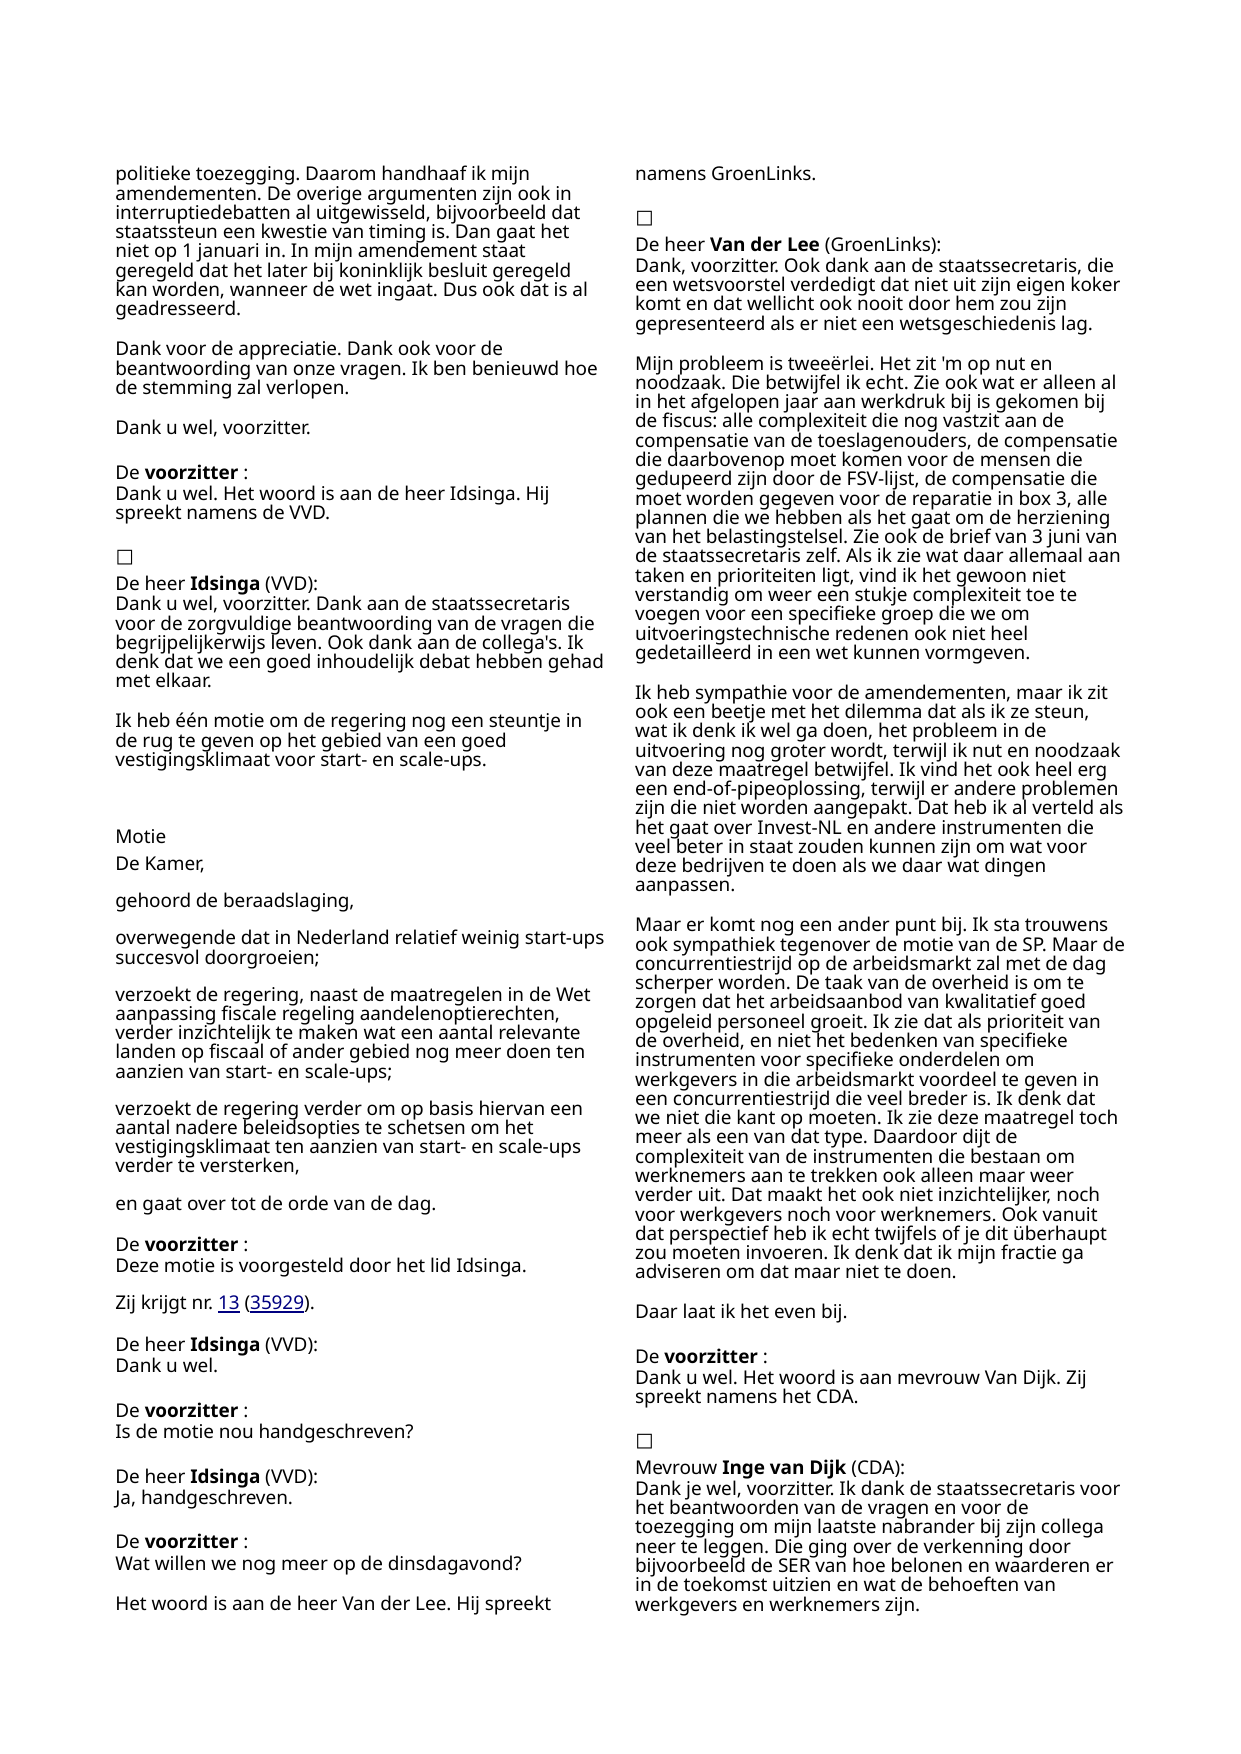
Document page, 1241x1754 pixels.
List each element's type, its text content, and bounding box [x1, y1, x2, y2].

text De voorzitter : [635, 1343, 1125, 1369]
text Mevrouw Inge van Dijk (CDA): [635, 1454, 1125, 1480]
text De voorzitter : [115, 1397, 605, 1423]
text Dank u wel, voorzitter. [115, 419, 605, 438]
text De voorzitter : [115, 459, 605, 484]
text Daar laat ik het even bij. [635, 1303, 1125, 1323]
text Ja, handgeschreven. [115, 1489, 605, 1508]
text De voorzitter : [115, 1529, 605, 1554]
text Ik heb één motie om de regering nog een steuntje in de rug te geven op het gebied van een goed vestigingsklimaat voor start- en scale-ups. [115, 712, 605, 770]
text De heer Idsinga (VVD): [115, 570, 605, 595]
text politieke toezegging. Daarom handhaaf ik mijn amendementen. De overige argumenten zijn ook in interruptiedebatten al uitgewisseld, bijvoorbeeld dat staatssteun een kwestie van timing is. Dan gaat het niet op 1 januari in. In mijn amendement staat geregeld dat het later bij koninklijk besluit geregeld kan worden, wanneer de wet ingaat. Dus ook dat is al geadresseerd. [115, 165, 605, 319]
text Het woord is aan de heer Van der Lee. Hij spreekt [115, 1594, 605, 1614]
text De heer Idsinga (VVD): [115, 1331, 605, 1357]
text Maar er komt nog een ander punt bij. Ik sta trouwens ook sympathiek tegenover de motie van de SP. Maar de concurrentiestrijd op de arbeidsmarkt zal met de dag scherper worden. De taak van de overheid is om te zorgen dat het arbeidsaanbod van kwalitatief goed opgeleid personeel groeit. Ik zie dat als prioriteit van de overheid, en niet het bedenken van specifieke instrumenten voor specifieke onderdelen om werkgevers in die arbeidsmarkt voordeel te geven in een concurrentiestrijd die veel breder is. Ik denk dat we niet die kant op moeten. Ik zie deze maatregel toch meer als een van dat type. Daardoor dijt de complexiteit van de instrumenten die bestaan om werknemers aan te trekken ook alleen maar weer verder uit. Dat maakt het ook niet inzichtelijker, noch voor werkgevers noch voor werknemers. Ook vanuit dat perspectief heb ik echt twijfels of je dit überhaupt zou moeten invoeren. Ik denk dat ik mijn fractie ga adviseren om dat maar niet te doen. [635, 916, 1125, 1283]
text Dank u wel. [115, 1357, 605, 1376]
text Is de motie nou handgeschreven? [115, 1423, 605, 1442]
text Mijn probleem is tweeërlei. Het zit 'm op nut en noodzaak. Die betwijfel ik echt. Zie ook wat er alleen al in het afgelopen jaar aan werkdruk bij is gekomen bij de fiscus: alle complexiteit die nog vastzit aan de compensatie van de toeslagenouders, de compensatie die daarbovenop moet komen voor de mensen die gedupeerd zijn door de FSV-lijst, de compensatie die moet worden gegeven voor de reparatie in box 3, alle plannen die we hebben als het gaat om de herziening van het belastingstelsel. Zie ook de brief van 3 juni van de staatssecretaris zelf. Als ik zie wat daar allemaal aan taken en prioriteiten ligt, vind ik het gewoon niet verstandig om weer een stukje complexiteit toe te voegen voor een specifieke groep die we om uitvoeringstechnische redenen ook niet heel gedetailleerd in een wet kunnen vormgeven. [635, 355, 1125, 663]
text De heer Van der Lee (GroenLinks): [635, 231, 1125, 257]
text Dank u wel. Het woord is aan de heer Idsinga. Hij spreekt namens de VVD. [115, 484, 605, 523]
text verzoekt de regering, naast de maatregelen in de Wet aanpassing fiscale regeling aandelenoptierechten, verder inzichtelijk te maken wat een aantal relevante landen op fiscaal of ander gebied nog meer doen ten aanzien van start- en scale-ups; [115, 986, 605, 1082]
text gehoord de beraadslaging, [115, 892, 605, 912]
text Ik heb sympathie voor de amendementen, maar ik zit ook een beetje met het dilemma dat als ik ze steun, wat ik denk ik wel ga doen, het probleem in de uitvoering nog groter wordt, terwijl ik nut en noodzaak van deze maatregel betwijfel. Ik vind het ook heel erg een end-of-pipeoplossing, terwijl er andere problemen zijn die niet worden aangepakt. Dat heb ik al verteld als het gaat over Invest-NL en andere instrumenten die veel beter in staat zouden kunnen zijn om wat voor deze bedrijven te doen als we daar wat dingen aanpassen. [635, 684, 1125, 896]
text Dank voor de appreciatie. Dank ook voor de beantwoording van onze vragen. Ik ben benieuwd hoe de stemming zal verlopen. [115, 340, 605, 398]
text Dank, voorzitter. Ook dank aan de staatssecretaris, die een wetsvoorstel verdedigt dat niet uit zijn eigen koker komt en dat wellicht ook nooit door hem zou zijn gepresenteerd als er niet een wetsgeschiedenis lag. [635, 257, 1125, 334]
text ⬜ [635, 1428, 1125, 1454]
text ⬜ [635, 205, 1125, 231]
text Dank u wel, voorzitter. Dank aan de staatssecretaris voor de zorgvuldige beantwoording van de vragen die begrijpelijkerwijs leven. Ook dank aan de collega's. Ik denk dat we een goed inhoudelijk debat hebben gehad met elkaar. [115, 595, 605, 692]
text ⬜ [115, 544, 605, 570]
text overwegende dat in Nederland relatief weinig start-ups succesvol doorgroeien; [115, 929, 605, 968]
text Dank u wel. Het woord is aan mevrouw Van Dijk. Zij spreekt namens het CDA. [635, 1369, 1125, 1408]
text Deze motie is voorgesteld door het lid Idsinga. [115, 1257, 605, 1276]
text namens GroenLinks. [635, 165, 1125, 184]
text verzoekt de regering verder om op basis hiervan een aantal nadere beleidsopties te schetsen om het vestigingsklimaat ten aanzien van start- en scale-ups verder te versterken, [115, 1100, 605, 1177]
text Dank je wel, voorzitter. Ik dank de staatssecretaris voor het beantwoorden van de vragen en voor de toezegging om mijn laatste nabrander bij zijn collega neer te leggen. Die ging over de verkenning door bijvoorbeeld de SER van hoe belonen en waarderen er in de toekomst uitzien en wat de behoeften van werkgevers en werknemers zijn. [635, 1480, 1125, 1615]
text en gaat over tot de orde van de dag. [115, 1194, 605, 1214]
text De voorzitter : [115, 1231, 605, 1257]
text Wat willen we nog meer op de dinsdagavond? [115, 1554, 605, 1574]
text Zij krijgt nr. 13 (35929). [115, 1294, 605, 1313]
text Motie [115, 824, 605, 849]
text De heer Idsinga (VVD): [115, 1463, 605, 1489]
text De Kamer, [115, 855, 605, 875]
